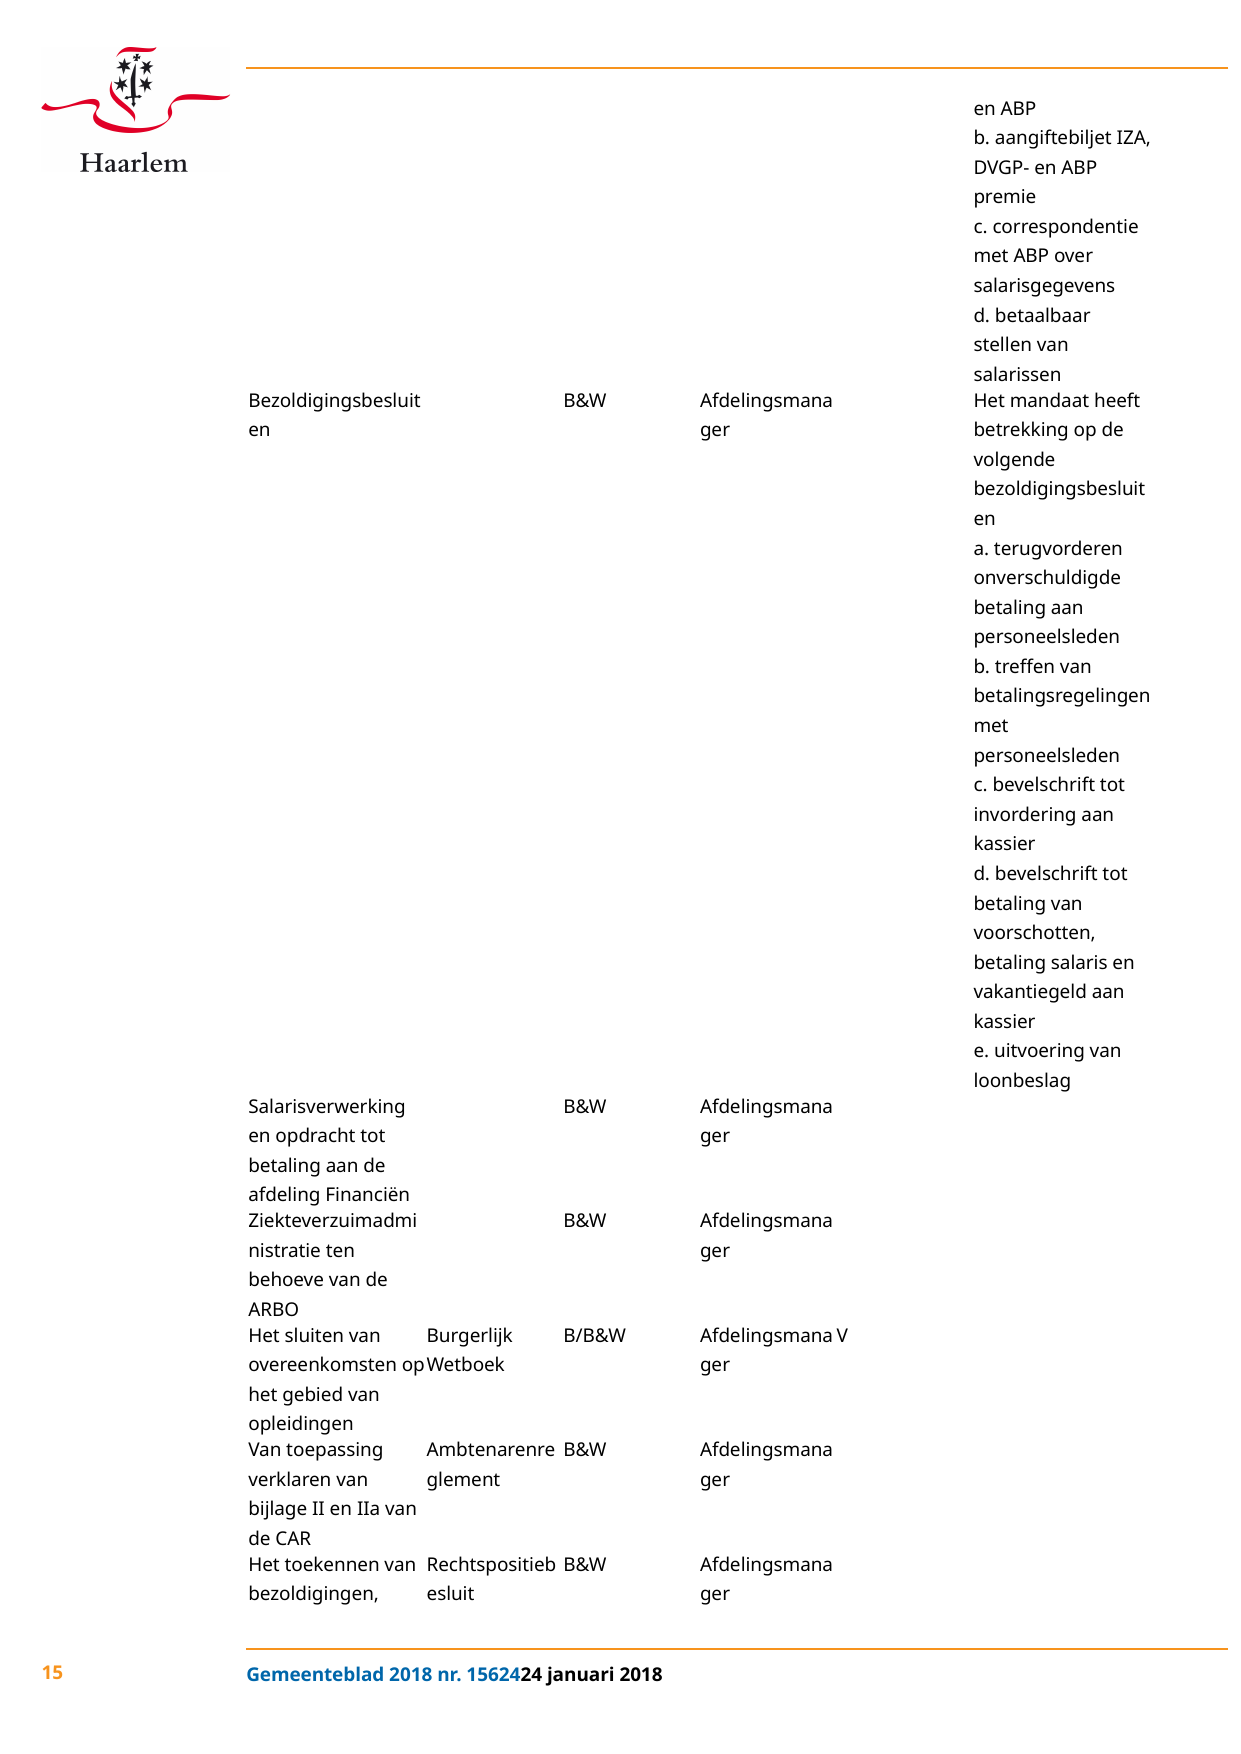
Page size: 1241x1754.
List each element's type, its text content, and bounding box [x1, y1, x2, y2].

table_cell Het mandaat heeft betrekking op de volgende bezoldigingsbesluiten a. terugvorderen onverschuldigde betaling aan personeelsleden b. treffen van betalingsregelingen met personeelsleden c. bevelschrift tot invordering aan kassier d. bevelschrift tot betaling van voorschotten, betaling salaris en vakantiegeld aan kassier e. uitvoering van loonbeslag [973, 387, 1152, 1093]
table_cell [836, 1551, 973, 1606]
table_cell [836, 95, 973, 387]
table_cell B&W [563, 1093, 700, 1207]
table_cell [973, 1093, 1152, 1207]
table_cell Afdelingsmanager [700, 387, 836, 1093]
table_cell Salarisverwerking en opdracht tot betaling aan de afdeling Financiën [248, 1093, 426, 1207]
table_cell [700, 95, 836, 387]
table_cell Afdelingsmanager [700, 1208, 836, 1322]
table_cell B/B&W [563, 1322, 700, 1436]
table_cell Afdelingsmanager [700, 1322, 836, 1436]
table_cell [426, 387, 563, 1093]
table_cell Ziekteverzuimadministratie ten behoeve van de ARBO [248, 1208, 426, 1322]
table_cell [836, 387, 973, 1093]
table_cell Rechtspositiebesluit [426, 1551, 563, 1606]
table_cell Afdelingsmanager [700, 1436, 836, 1551]
table_cell Afdelingsmanager [700, 1093, 836, 1207]
table_cell [248, 95, 426, 387]
table_cell [973, 1551, 1152, 1606]
table_cell [563, 95, 700, 387]
table_cell B&W [563, 1551, 700, 1606]
table_cell Afdelingsmanager [700, 1551, 836, 1606]
table_cell Burgerlijk Wetboek [426, 1322, 563, 1436]
table_cell B&W [563, 1436, 700, 1551]
table_cell [426, 1208, 563, 1322]
table_cell [426, 95, 563, 387]
table_cell [973, 1208, 1152, 1322]
picture [41, 47, 231, 172]
table_cell [836, 1093, 973, 1207]
table_cell [973, 1436, 1152, 1551]
table_cell B&W [563, 1208, 700, 1322]
table_cell [836, 1436, 973, 1551]
table_cell [426, 1093, 563, 1207]
table_cell Bezoldigingsbesluiten [248, 387, 426, 1093]
table_cell Het sluiten van overeenkomsten op het gebied van opleidingen [248, 1322, 426, 1436]
table_cell [836, 1208, 973, 1322]
table_cell B&W [563, 387, 700, 1093]
table_cell Ambtenarenreglement [426, 1436, 563, 1551]
table_cell en ABP b. aangiftebiljet IZA, DVGP- en ABP premie c. correspondentie met ABP over salarisgegevens d. betaalbaar stellen van salarissen [973, 95, 1152, 387]
table_cell V [836, 1322, 973, 1436]
table_cell Het toekennen van bezoldigingen, [248, 1551, 426, 1606]
table_cell Van toepassing verklaren van bijlage II en IIa van de CAR [248, 1436, 426, 1551]
table_cell [973, 1322, 1152, 1436]
